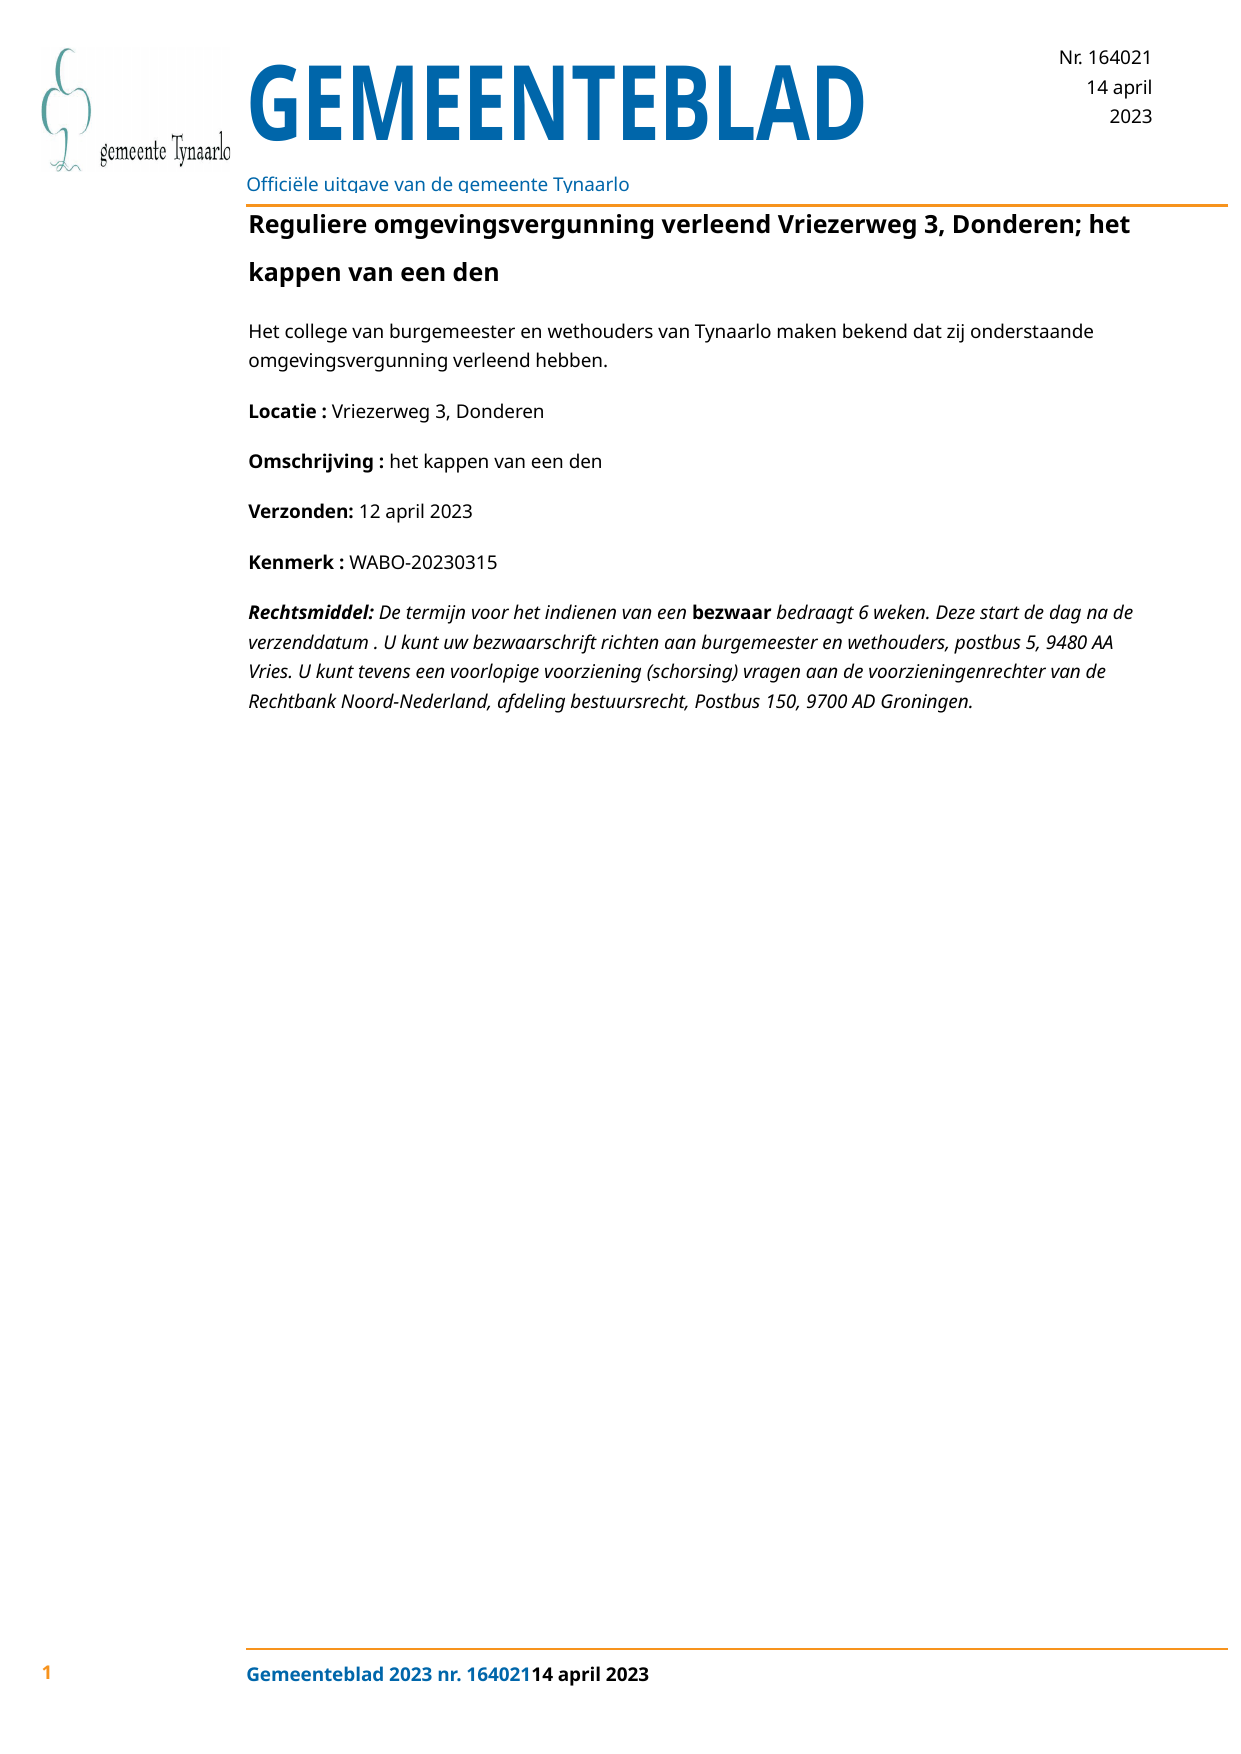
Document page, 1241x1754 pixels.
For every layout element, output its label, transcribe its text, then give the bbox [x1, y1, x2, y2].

text Kenmerk : WABO-20230315 [248, 549, 1152, 575]
picture [41, 47, 231, 172]
text Het college van burgemeester en wethouders van Tynaarlo maken bekend dat zij onderstaande omgevingsvergunning verleend hebben. [248, 318, 1152, 373]
text Rechtsmiddel: De termijn voor het indienen van een bezwaar bedraagt 6 weken. Deze start de dag na de verzenddatum . U kunt uw bezwaarschrift richten aan burgemeester en wethouders, postbus 5, 9480 AA Vries. U kunt tevens een voorlopige voorziening (schorsing) vragen aan de voorzieningenrechter van de Rechtbank Noord-Nederland, afdeling bestuursrecht, Postbus 150, 9700 AD Groningen. [248, 599, 1152, 714]
text Locatie : Vriezerweg 3, Donderen [248, 398, 1152, 424]
text Omschrijving : het kappen van een den [248, 448, 1152, 474]
text Verzonden: 12 april 2023 [248, 499, 1152, 524]
text Reguliere omgevingsvergunning verleend Vriezerweg 3, Donderen; het kappen van een den [248, 207, 1152, 288]
